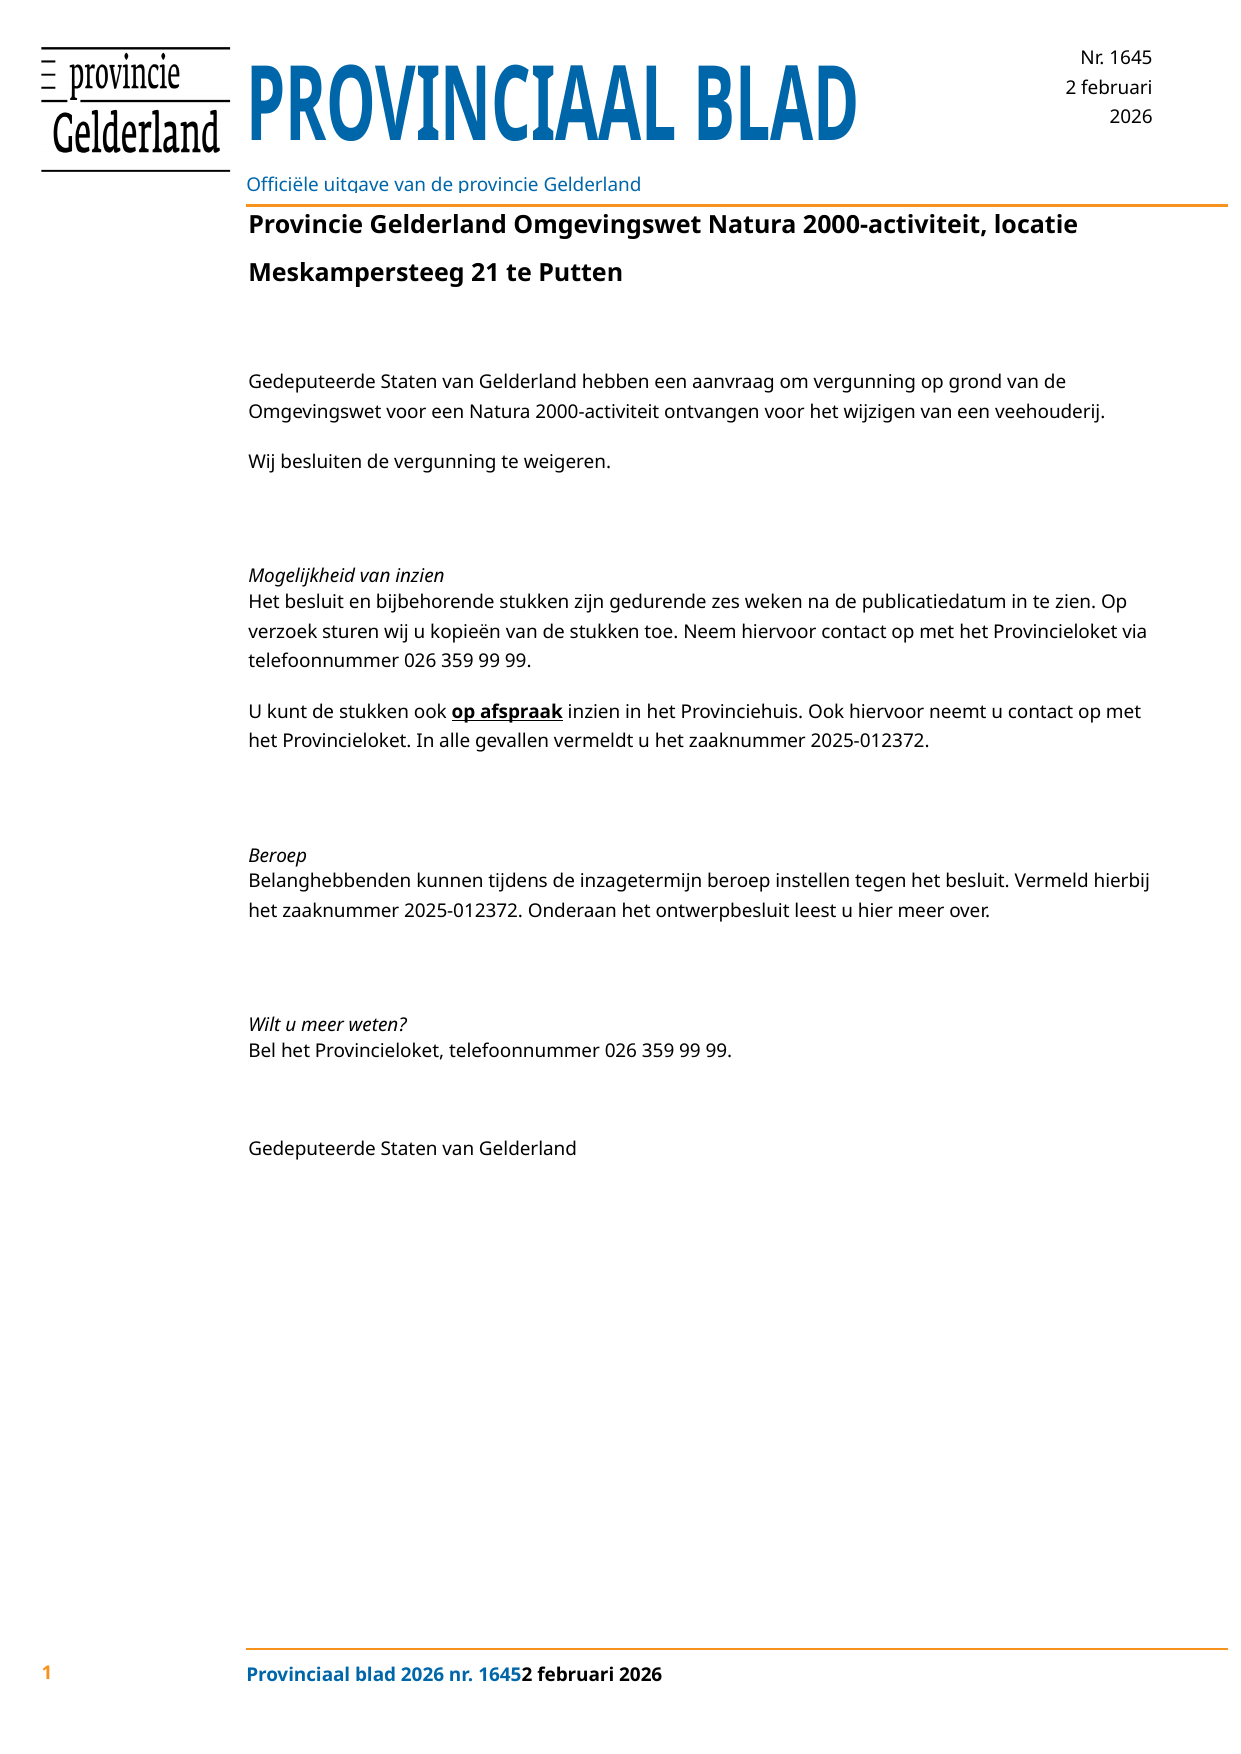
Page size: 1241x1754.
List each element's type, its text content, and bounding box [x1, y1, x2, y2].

text Gedeputeerde Staten van Gelderland [248, 1136, 1152, 1161]
text Bel het Provincieloket, telefoonnummer 026 359 99 99. [248, 1037, 1152, 1063]
text Beroep [248, 842, 1152, 868]
picture [41, 47, 231, 172]
text Mogelijkheid van inzien [248, 563, 1152, 588]
text Wij besluiten de vergunning te weigeren. [248, 448, 1152, 474]
text Wilt u meer weten? [248, 1012, 1152, 1037]
text Belanghebbenden kunnen tijdens de inzagetermijn beroep instellen tegen het besluit. Vermeld hierbij het zaaknummer 2025-012372. Onderaan het ontwerpbesluit leest u hier meer over. [248, 868, 1152, 923]
text U kunt de stukken ook op afspraak inzien in het Provinciehuis. Ook hiervoor neemt u contact op met het Provincieloket. In alle gevallen vermeldt u het zaaknummer 2025-012372. [248, 698, 1152, 753]
text Gedeputeerde Staten van Gelderland hebben een aanvraag om vergunning op grond van de Omgevingswet voor een Natura 2000-activiteit ontvangen voor het wijzigen van een veehouderij. [248, 368, 1152, 424]
text Provincie Gelderland Omgevingswet Natura 2000-activiteit, locatie Meskampersteeg 21 te Putten [248, 207, 1152, 288]
text Het besluit en bijbehorende stukken zijn gedurende zes weken na de publicatiedatum in te zien. Op verzoek sturen wij u kopieën van de stukken toe. Neem hiervoor contact op met het Provincieloket via telefoonnummer 026 359 99 99. [248, 588, 1152, 673]
